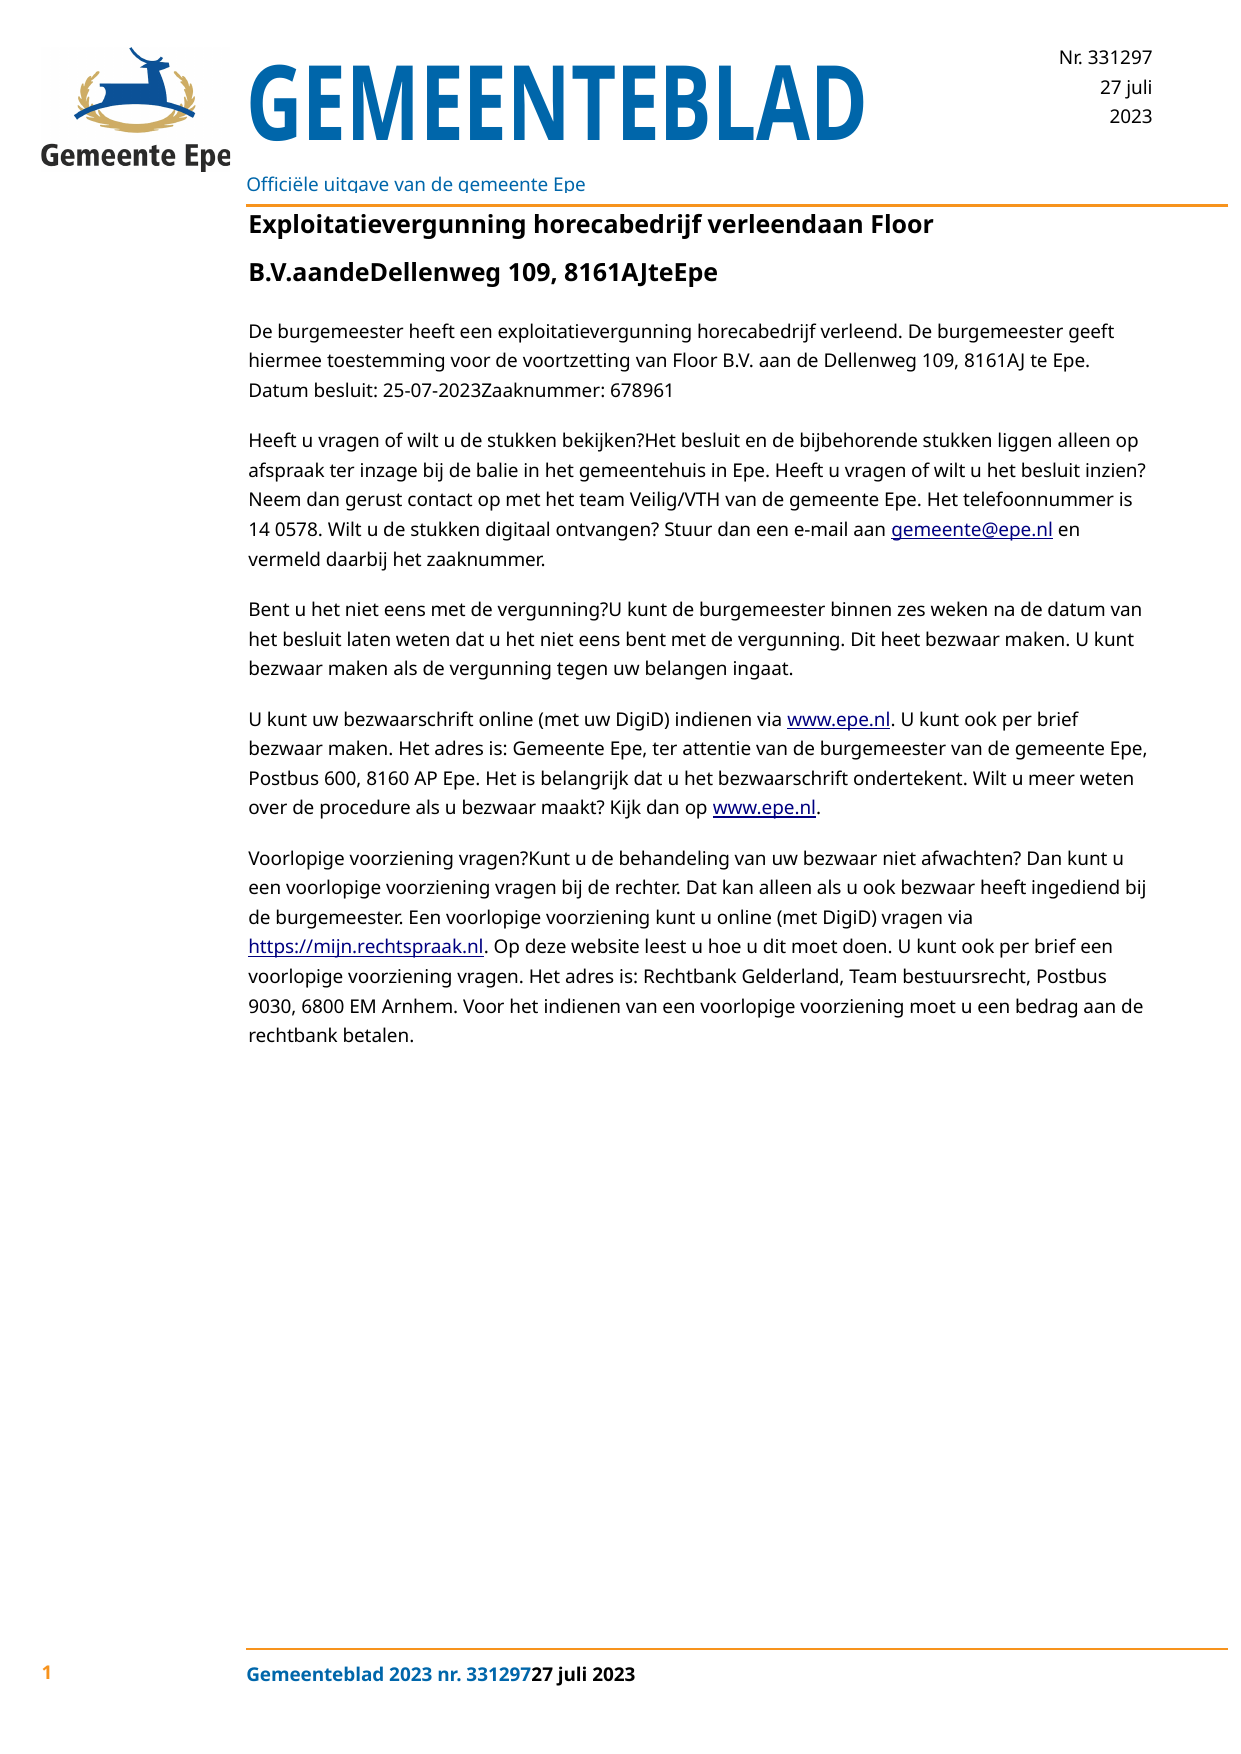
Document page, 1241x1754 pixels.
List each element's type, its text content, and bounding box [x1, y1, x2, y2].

text U kunt uw bezwaarschrift online (met uw DigiD) indienen via www.epe.nl. U kunt ook per brief bezwaar maken. Het adres is: Gemeente Epe, ter attentie van de burgemeester van de gemeente Epe, Postbus 600, 8160 AP Epe. Het is belangrijk dat u het bezwaarschrift ondertekent. Wilt u meer weten over de procedure als u bezwaar maakt? Kijk dan op www.epe.nl. [248, 706, 1152, 820]
text Bent u het niet eens met de vergunning?U kunt de burgemeester binnen zes weken na de datum van het besluit laten weten dat u het niet eens bent met de vergunning. Dit heet bezwaar maken. U kunt bezwaar maken als de vergunning tegen uw belangen ingaat. [248, 596, 1152, 681]
text Voorlopige voorziening vragen?Kunt u de behandeling van uw bezwaar niet afwachten? Dan kunt u een voorlopige voorziening vragen bij de rechter. Dat kan alleen als u ook bezwaar heeft ingediend bij de burgemeester. Een voorlopige voorziening kunt u online (met DigiD) vragen via https://mijn.rechtspraak.nl. Op deze website leest u hoe u dit moet doen. U kunt ook per brief een voorlopige voorziening vragen. Het adres is: Rechtbank Gelderland, Team bestuursrecht, Postbus 9030, 6800 EM Arnhem. Voor het indienen van een voorlopige voorziening moet u een bedrag aan de rechtbank betalen. [248, 845, 1152, 1048]
text Exploitatievergunning horecabedrijf verleendaan Floor B.V.aandeDellenweg 109, 8161AJteEpe [248, 207, 1152, 288]
text Heeft u vragen of wilt u de stukken bekijken?Het besluit en de bijbehorende stukken liggen alleen op afspraak ter inzage bij de balie in het gemeentehuis in Epe. Heeft u vragen of wilt u het besluit inzien? Neem dan gerust contact op met het team Veilig/VTH van de gemeente Epe. Het telefoonnummer is 14 0578. Wilt u de stukken digitaal ontvangen? Stuur dan een e-mail aan gemeente@epe.nl en vermeld daarbij het zaaknummer. [248, 427, 1152, 572]
picture [41, 47, 231, 172]
text De burgemeester heeft een exploitatievergunning horecabedrijf verleend. De burgemeester geeft hiermee toestemming voor de voortzetting van Floor B.V. aan de Dellenweg 109, 8161AJ te Epe. Datum besluit: 25-07-2023Zaaknummer: 678961 [248, 318, 1152, 403]
